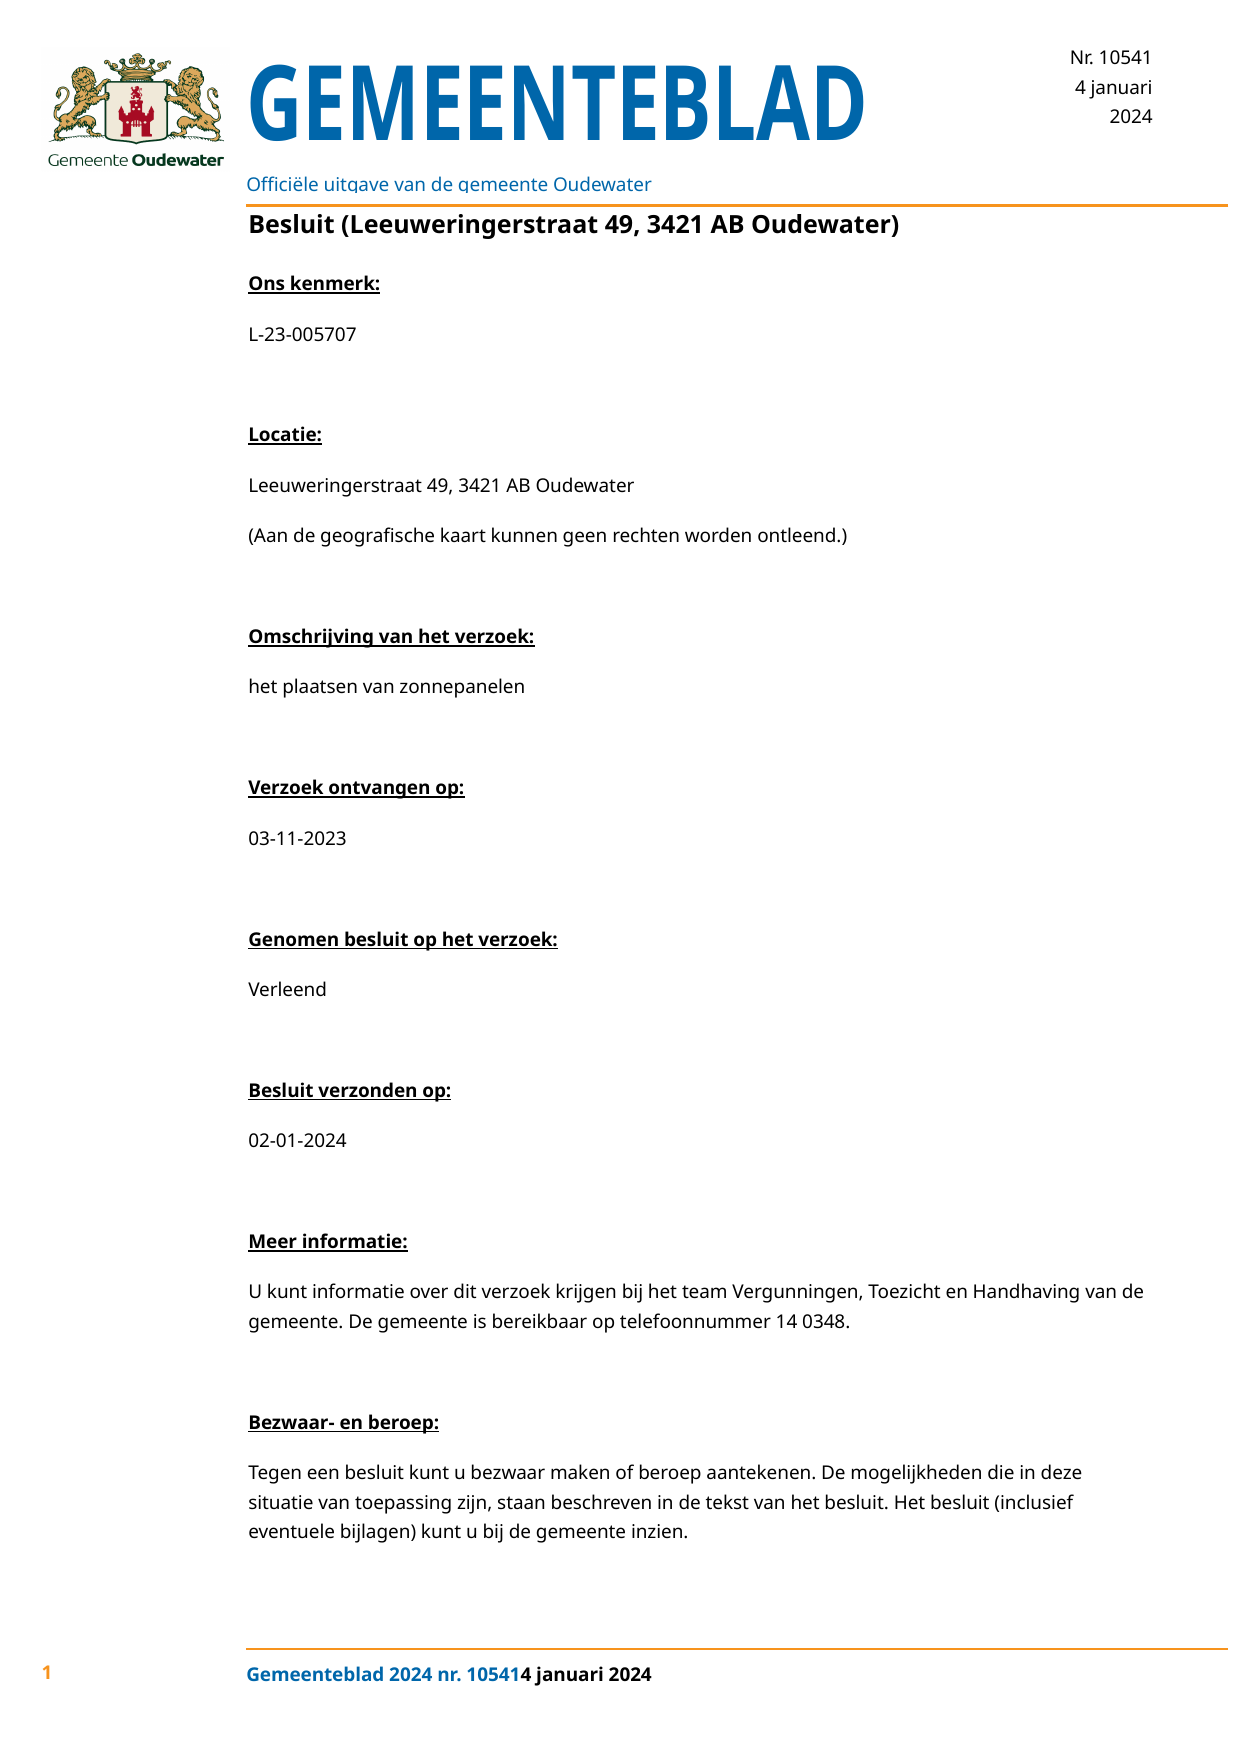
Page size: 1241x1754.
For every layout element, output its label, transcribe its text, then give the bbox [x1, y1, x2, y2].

text Besluit verzonden op: [248, 1077, 1152, 1103]
picture [41, 47, 231, 172]
text Verzoek ontvangen op: [248, 774, 1152, 800]
text het plaatsen van zonnepanelen [248, 674, 1152, 699]
text 02-01-2024 [248, 1127, 1152, 1153]
text Locatie: [248, 422, 1152, 447]
text U kunt informatie over dit verzoek krijgen bij het team Vergunningen, Toezicht en Handhaving van de gemeente. De gemeente is bereikbaar op telefoonnummer 14 0348. [248, 1279, 1152, 1334]
text Bezwaar- en beroep: [248, 1409, 1152, 1435]
text Verleend [248, 976, 1152, 1002]
text Meer informatie: [248, 1228, 1152, 1254]
text L-23-005707 [248, 321, 1152, 346]
text Ons kenmerk: [248, 270, 1152, 296]
text (Aan de geografische kaart kunnen geen rechten worden ontleend.) [248, 522, 1152, 548]
text Genomen besluit op het verzoek: [248, 926, 1152, 951]
text Omschrijving van het verzoek: [248, 623, 1152, 649]
text 03-11-2023 [248, 825, 1152, 851]
text Besluit (Leeuweringerstraat 49, 3421 AB Oudewater) [248, 207, 1152, 241]
text Tegen een besluit kunt u bezwaar maken of beroep aantekenen. De mogelijkheden die in deze situatie van toepassing zijn, staan beschreven in de tekst van het besluit. Het besluit (inclusief eventuele bijlagen) kunt u bij de gemeente inzien. [248, 1459, 1152, 1544]
text Leeuweringerstraat 49, 3421 AB Oudewater [248, 472, 1152, 498]
